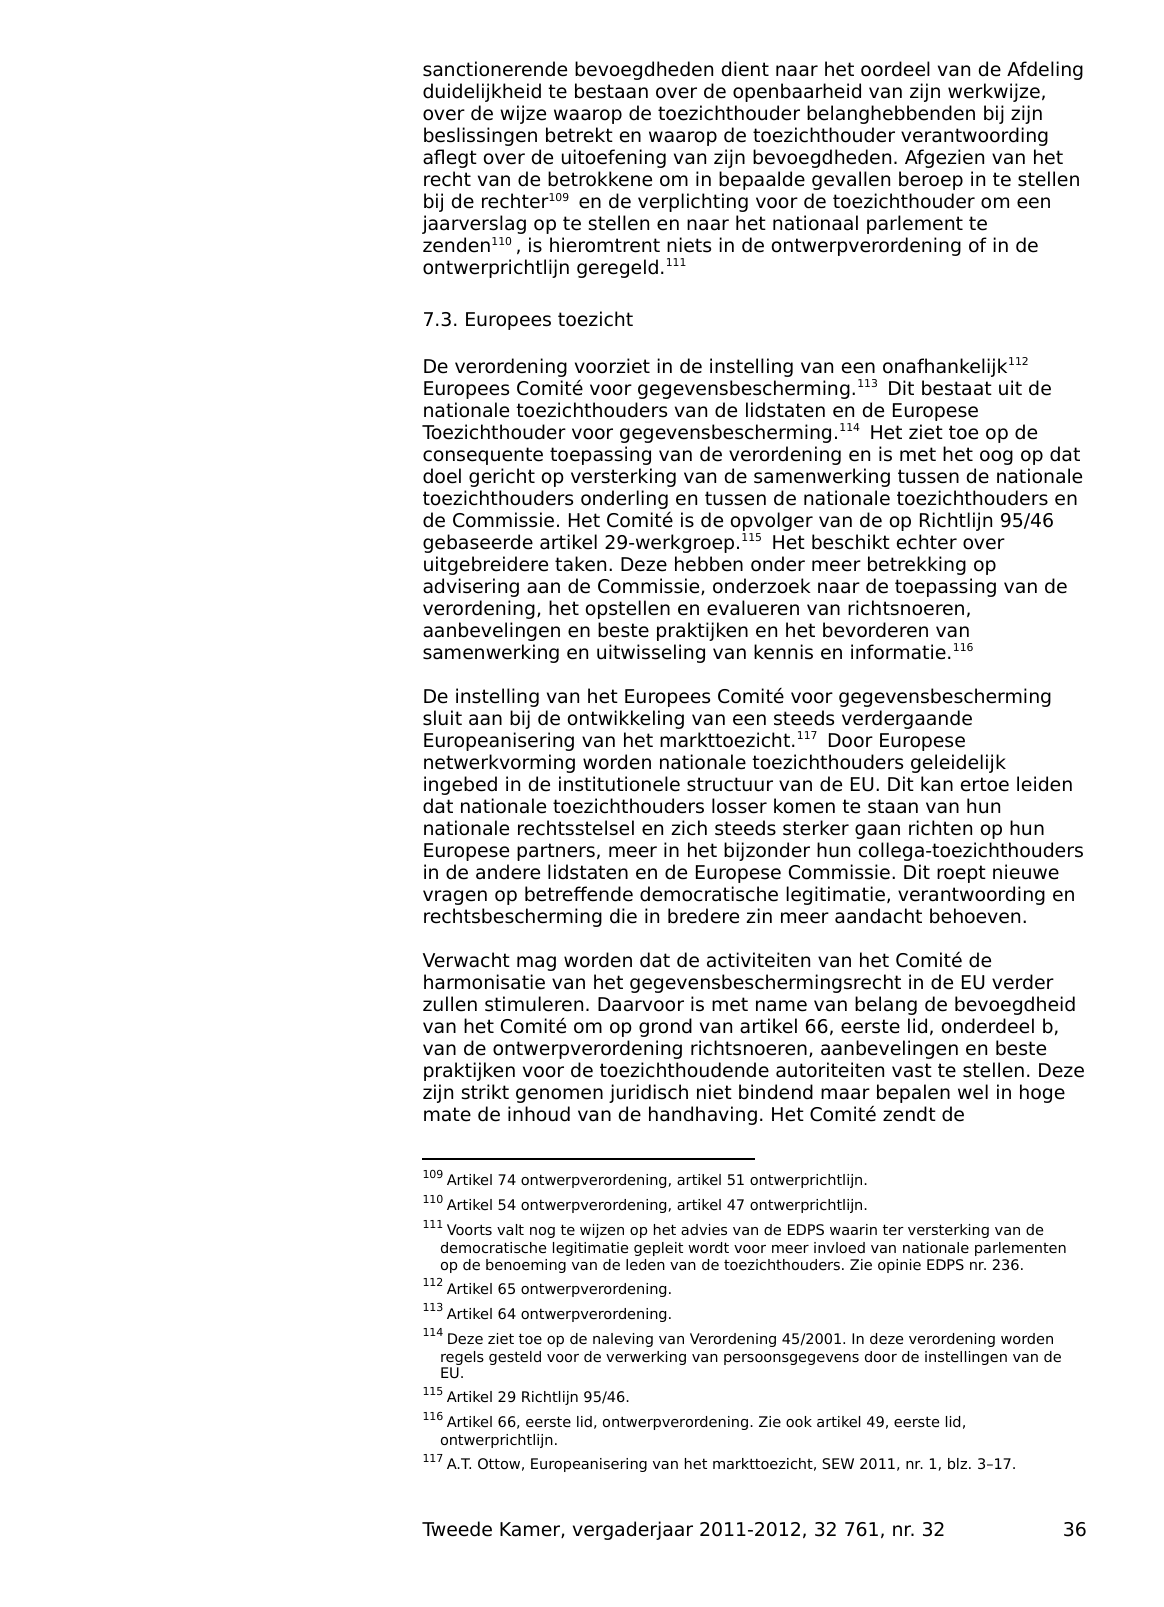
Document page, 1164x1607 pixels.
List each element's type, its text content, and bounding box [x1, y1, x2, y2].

text De instelling van het Europees Comité voor gegevensbescherming sluit aan bij de ontwikkeling van een steeds verdergaande Europeanisering van het markttoezicht. Door Europese netwerkvorming worden nationale toezichthouders geleidelijk ingebed in de institutionele structuur van de EU. Dit kan ertoe leiden dat nationale toezichthouders losser komen te staan van hun nationale rechtsstelsel en zich steeds sterker gaan richten op hun Europese partners, meer in het bijzonder hun collega-toezichthouders in de andere lidstaten en de Europese Commissie. Dit roept nieuwe vragen op betreffende democratische legitimatie, verantwoording en rechtsbescherming die in bredere zin meer aandacht behoeven. [422, 686, 1087, 927]
text Verwacht mag worden dat de activiteiten van het Comité de harmonisatie van het gegevensbeschermingsrecht in de EU verder zullen stimuleren. Daarvoor is met name van belang de bevoegdheid van het Comité om op grond van artikel 66, eerste lid, onderdeel b, van de ontwerpverordening richtsnoeren, aanbevelingen en beste praktijken voor de toezichthoudende autoriteiten vast te stellen. Deze zijn strikt genomen juridisch niet bindend maar bepalen wel in hoge mate de inhoud van de handhaving. Het Comité zendt de [422, 950, 1087, 1126]
text Artikel 64 ontwerpverordening. [422, 1302, 1087, 1324]
text sanctionerende bevoegdheden dient naar het oordeel van de Afdeling duidelijkheid te bestaan over de openbaarheid van zijn werkwijze, over de wijze waarop de toezichthouder belanghebbenden bij zijn beslissingen betrekt en waarop de toezichthouder verantwoording aflegt over de uitoefening van zijn bevoegdheden. Afgezien van het recht van de betrokkene om in bepaalde gevallen beroep in te stellen bij de rechter en de verplichting voor de toezichthouder om een jaarverslag op te stellen en naar het nationaal parlement te zenden, is hieromtrent niets in de ontwerpverordening of in de ontwerprichtlijn geregeld. [422, 59, 1087, 279]
text Deze ziet toe op de naleving van Verordening 45/2001. In deze verordening worden regels gesteld voor de verwerking van persoonsgegevens door de instellingen van de EU. [422, 1327, 1087, 1382]
subtitle 7.3. Europees toezicht [422, 309, 1087, 331]
text A.T. Ottow, Europeanisering van het markttoezicht, SEW 2011, nr. 1, blz. 3–17. [422, 1452, 1087, 1474]
text Artikel 74 ontwerpverordening, artikel 51 ontwerprichtlijn. [422, 1168, 1087, 1190]
text Artikel 29 Richtlijn 95/46. [422, 1385, 1087, 1407]
text Artikel 66, eerste lid, ontwerpverordening. Zie ook artikel 49, eerste lid, ontwerprichtlijn. [422, 1410, 1087, 1449]
text Artikel 65 ontwerpverordening. [422, 1277, 1087, 1299]
text Voorts valt nog te wijzen op het advies van de EDPS waarin ter versterking van de democratische legitimatie gepleit wordt voor meer invloed van nationale parlementen op de benoeming van de leden van de toezichthouders. Zie opinie EDPS nr. 236. [422, 1218, 1087, 1274]
text Artikel 54 ontwerpverordening, artikel 47 ontwerprichtlijn. [422, 1193, 1087, 1215]
text De verordening voorziet in de instelling van een onafhankelijk Europees Comité voor gegevensbescherming. Dit bestaat uit de nationale toezichthouders van de lidstaten en de Europese Toezichthouder voor gegevensbescherming. Het ziet toe op de consequente toepassing van de verordening en is met het oog op dat doel gericht op versterking van de samenwerking tussen de nationale toezichthouders onderling en tussen de nationale toezichthouders en de Commissie. Het Comité is de opvolger van de op Richtlijn 95/46 gebaseerde artikel 29-werkgroep. Het beschikt echter over uitgebreidere taken. Deze hebben onder meer betrekking op advisering aan de Commissie, onderzoek naar de toepassing van de verordening, het opstellen en evalueren van richtsnoeren, aanbevelingen en beste praktijken en het bevorderen van samenwerking en uitwisseling van kennis en informatie. [422, 356, 1087, 663]
